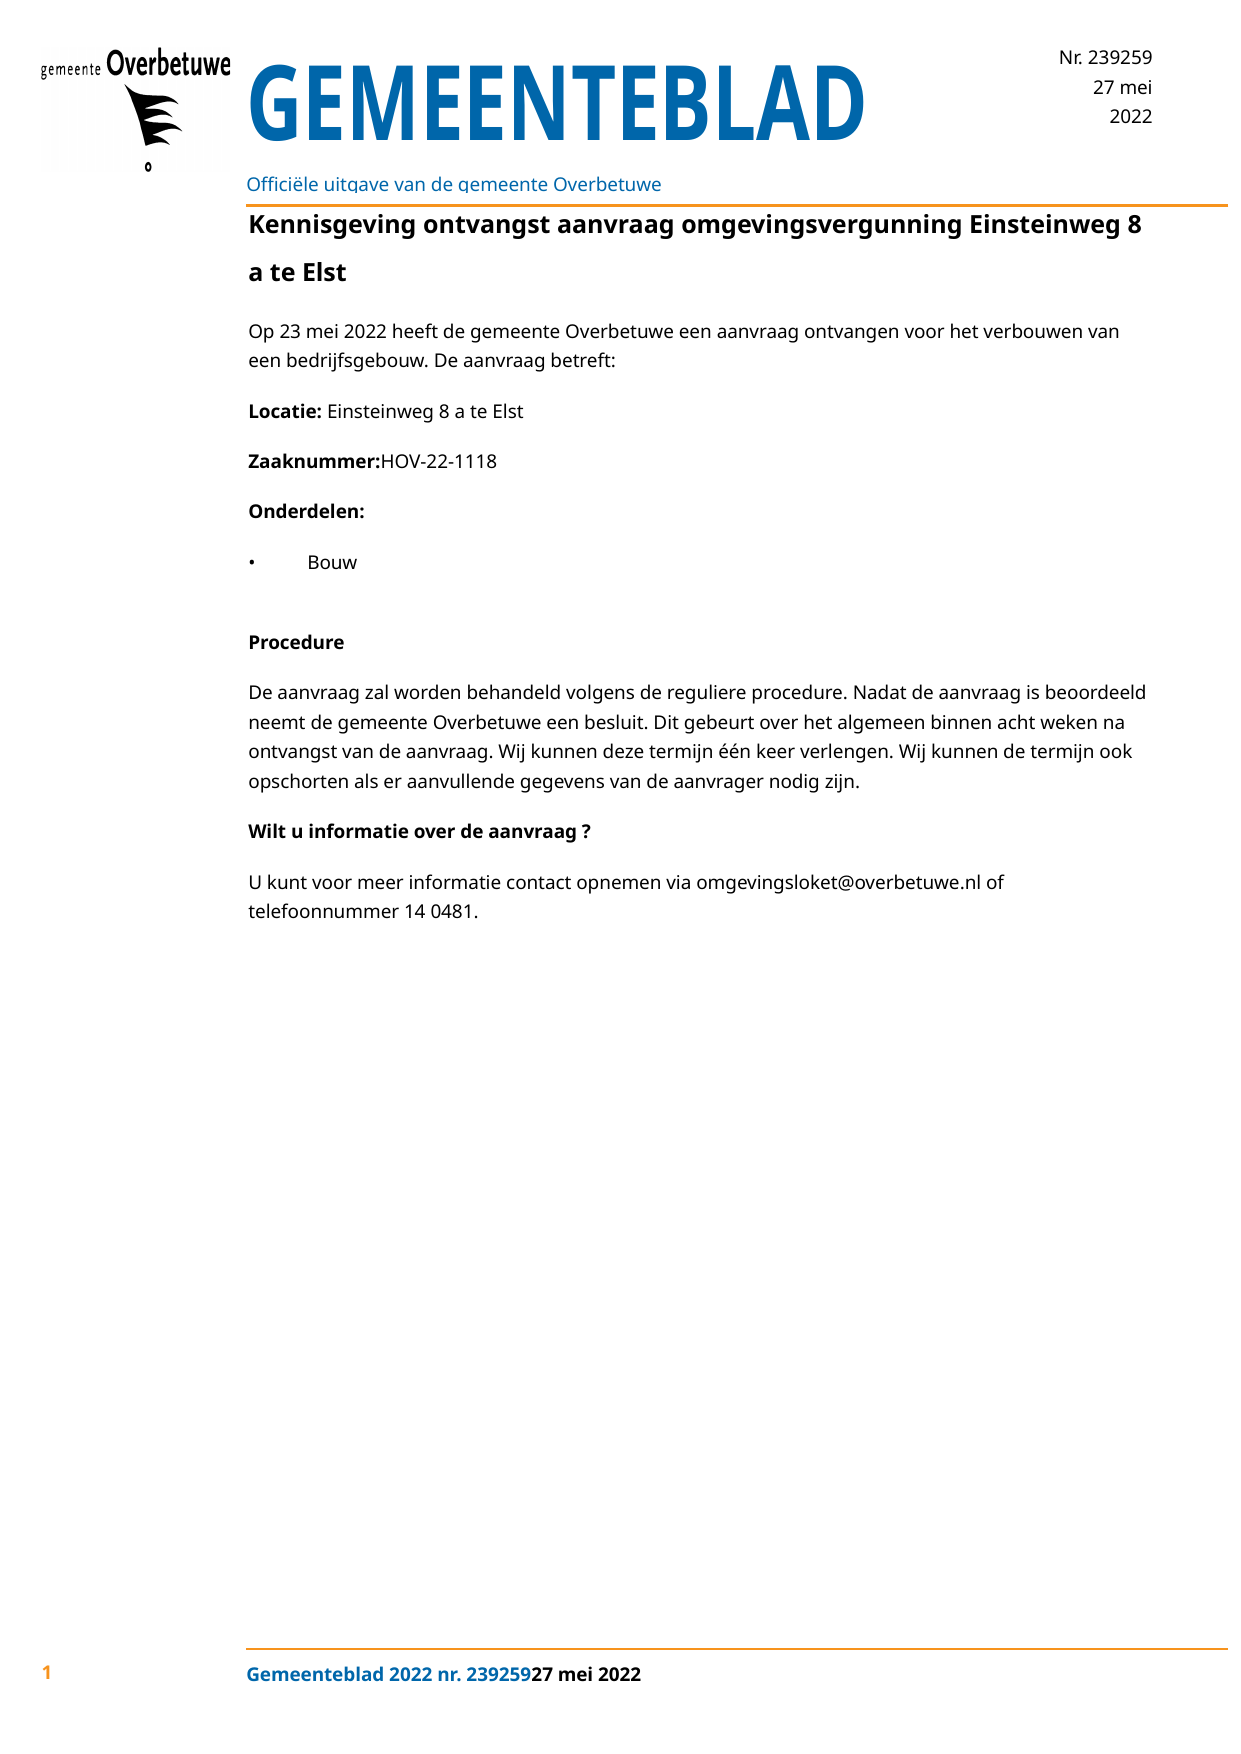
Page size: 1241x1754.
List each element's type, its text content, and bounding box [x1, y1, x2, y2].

text Wilt u informatie over de aanvraag ? [248, 819, 1152, 844]
text Zaaknummer:HOV-22-1118 [248, 448, 1152, 474]
text Onderdelen: [248, 499, 1152, 524]
text Procedure [248, 629, 1152, 655]
text De aanvraag zal worden behandeld volgens de reguliere procedure. Nadat de aanvraag is beoordeeld neemt de gemeente Overbetuwe een besluit. Dit gebeurt over het algemeen binnen acht weken na ontvangst van de aanvraag. Wij kunnen deze termijn één keer verlengen. Wij kunnen de termijn ook opschorten als er aanvullende gegevens van de aanvrager nodig zijn. [248, 679, 1152, 794]
text Kennisgeving ontvangst aanvraag omgevingsvergunning Einsteinweg 8 a te Elst [248, 207, 1152, 288]
text Locatie: Einsteinweg 8 a te Elst [248, 398, 1152, 424]
text Op 23 mei 2022 heeft de gemeente Overbetuwe een aanvraag ontvangen voor het verbouwen van een bedrijfsgebouw. De aanvraag betreft: [248, 318, 1152, 373]
picture [41, 47, 231, 172]
list Bouw [248, 549, 1152, 575]
text U kunt voor meer informatie contact opnemen via omgevingsloket@overbetuwe.nl of telefoonnummer 14 0481. [248, 869, 1152, 924]
